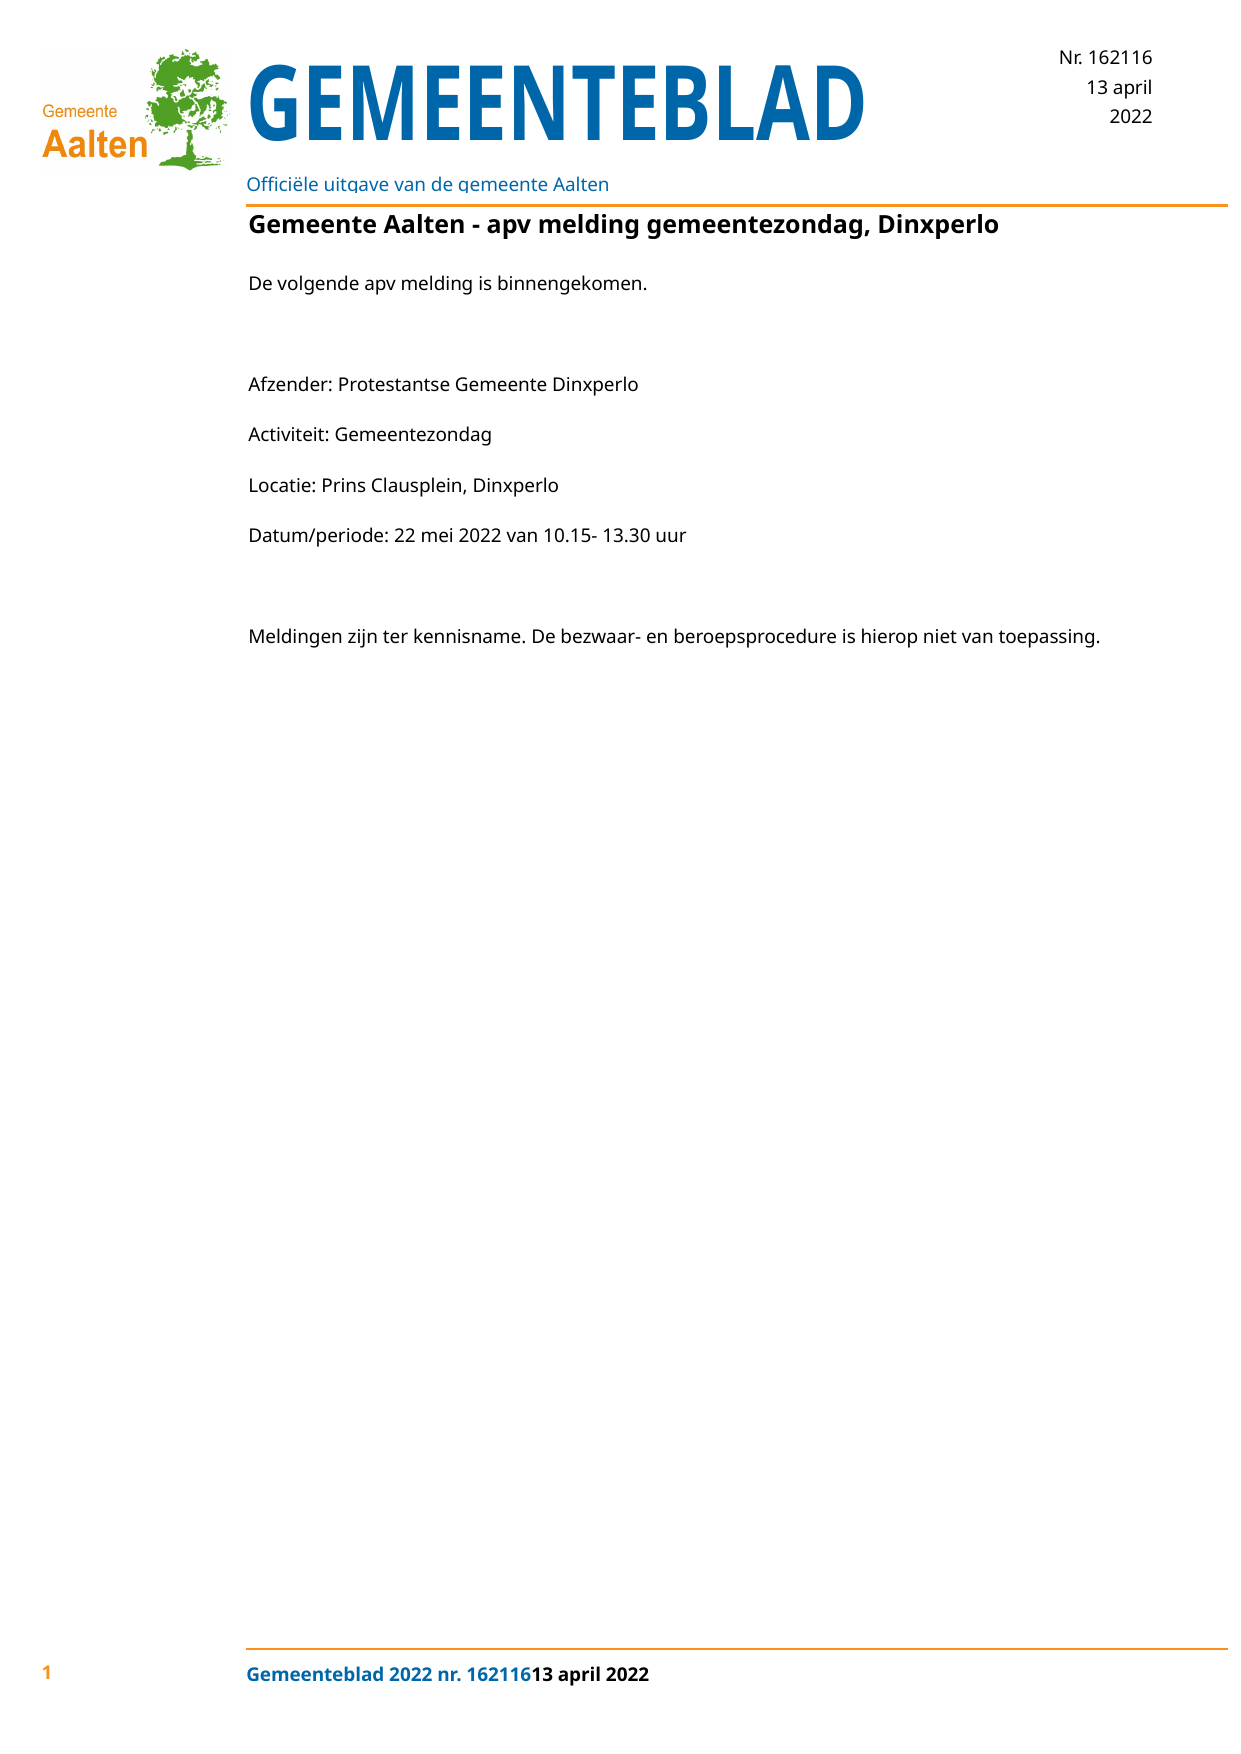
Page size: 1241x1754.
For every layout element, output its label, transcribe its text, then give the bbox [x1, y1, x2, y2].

picture [41, 47, 231, 172]
text De volgende apv melding is binnengekomen. [248, 270, 1152, 296]
text Meldingen zijn ter kennisname. De bezwaar- en beroepsprocedure is hierop niet van toepassing. [248, 623, 1152, 649]
text Gemeente Aalten - apv melding gemeentezondag, Dinxperlo [248, 207, 1152, 241]
text Activiteit: Gemeentezondag [248, 422, 1152, 447]
text Afzender: Protestantse Gemeente Dinxperlo [248, 371, 1152, 397]
text Locatie: Prins Clausplein, Dinxperlo [248, 472, 1152, 498]
text Datum/periode: 22 mei 2022 van 10.15- 13.30 uur [248, 522, 1152, 548]
